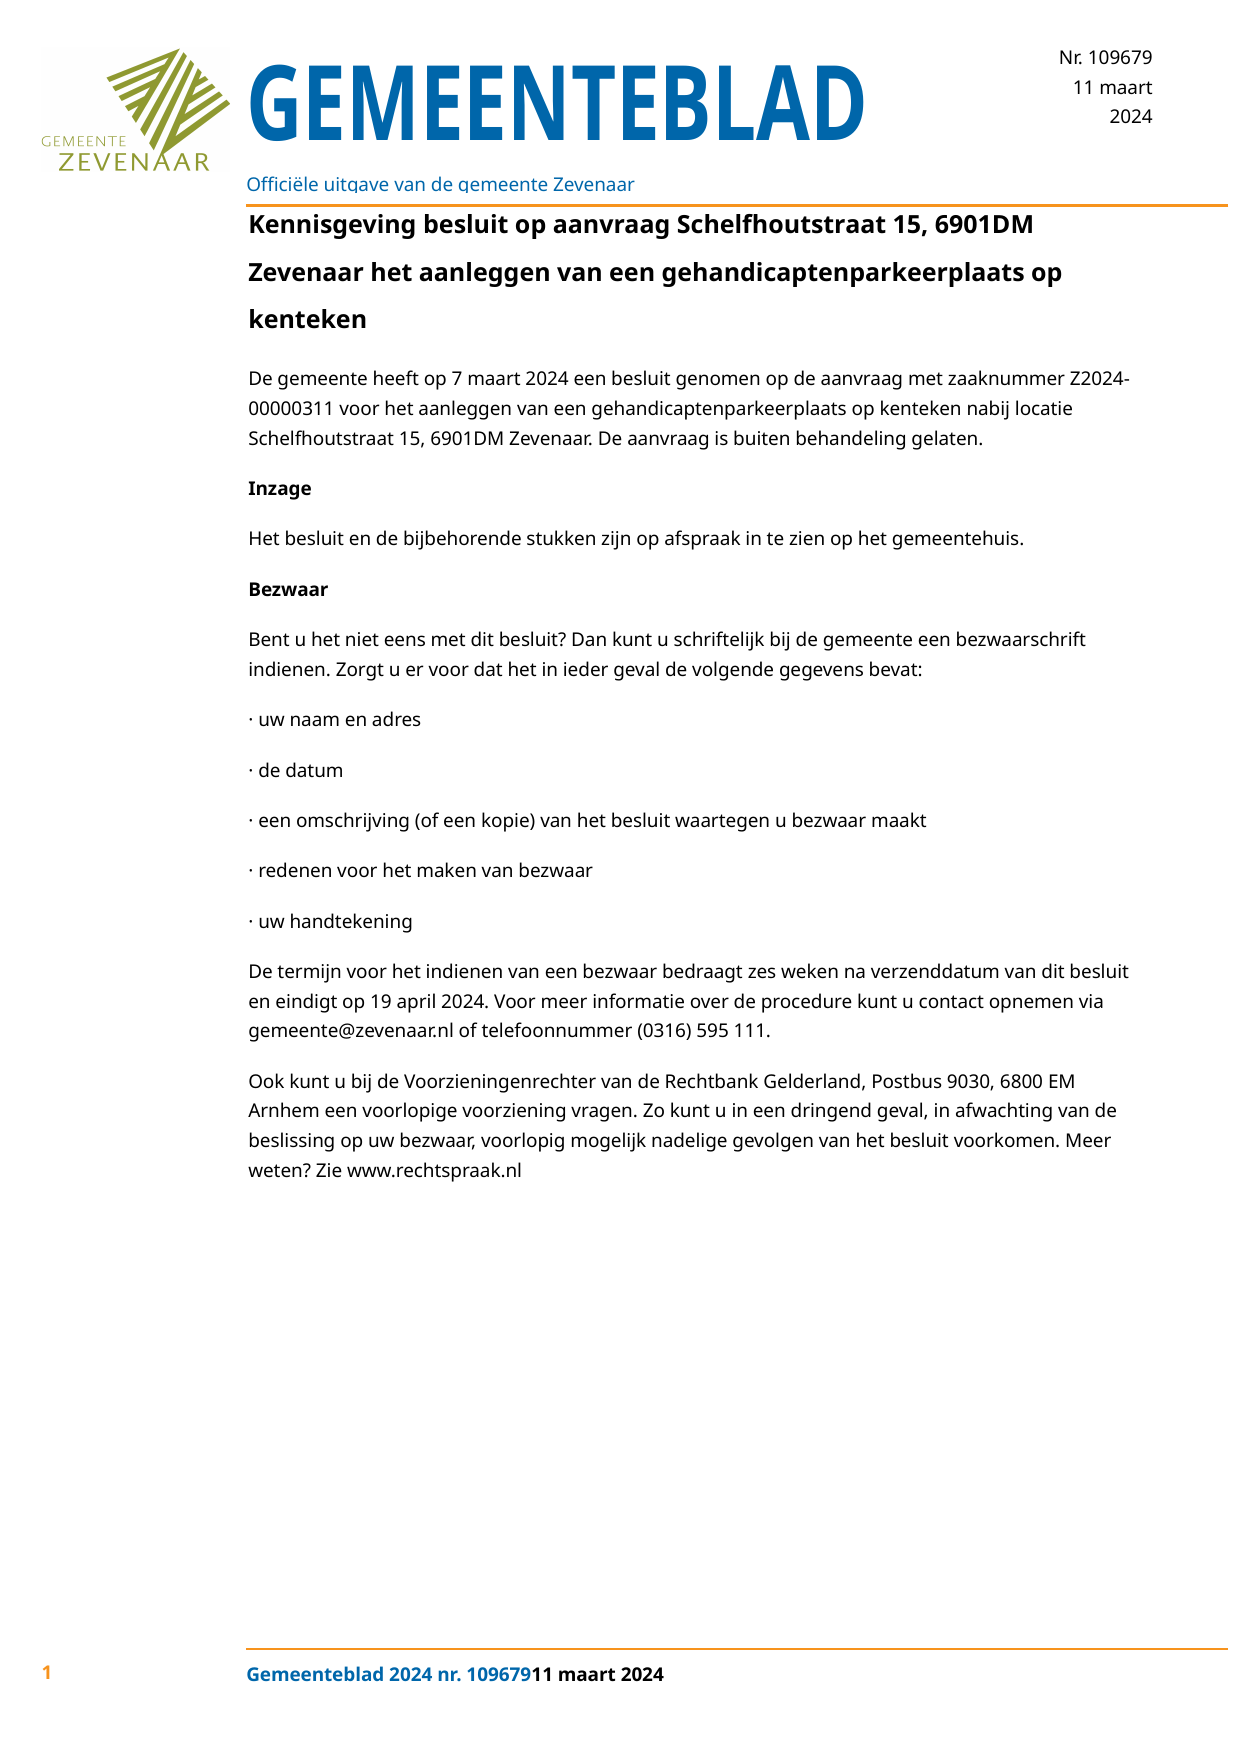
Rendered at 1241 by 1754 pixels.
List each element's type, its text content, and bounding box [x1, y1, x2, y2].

text · redenen voor het maken van bezwaar [248, 858, 1152, 883]
text Bezwaar [248, 576, 1152, 602]
text Inzage [248, 475, 1152, 501]
text De gemeente heeft op 7 maart 2024 een besluit genomen op de aanvraag met zaaknummer Z2024-00000311 voor het aanleggen van een gehandicaptenparkeerplaats op kenteken nabij locatie Schelfhoutstraat 15, 6901DM Zevenaar. De aanvraag is buiten behandeling gelaten. [248, 366, 1152, 450]
text Ook kunt u bij de Voorzieningenrechter van de Rechtbank Gelderland, Postbus 9030, 6800 EM Arnhem een voorlopige voorziening vragen. Zo kunt u in een dringend geval, in afwachting van de beslissing op uw bezwaar, voorlopig mogelijk nadelige gevolgen van het besluit voorkomen. Meer weten? Zie www.rechtspraak.nl [248, 1068, 1152, 1182]
text Kennisgeving besluit op aanvraag Schelfhoutstraat 15, 6901DM Zevenaar het aanleggen van een gehandicaptenparkeerplaats op kenteken [248, 207, 1152, 336]
text · de datum [248, 757, 1152, 782]
text · een omschrijving (of een kopie) van het besluit waartegen u bezwaar maakt [248, 807, 1152, 833]
text De termijn voor het indienen van een bezwaar bedraagt zes weken na verzenddatum van dit besluit en eindigt op 19 april 2024. Voor meer informatie over de procedure kunt u contact opnemen via gemeente@zevenaar.nl of telefoonnummer (0316) 595 111. [248, 958, 1152, 1043]
text Bent u het niet eens met dit besluit? Dan kunt u schriftelijk bij de gemeente een bezwaarschrift indienen. Zorgt u er voor dat het in ieder geval de volgende gegevens bevat: [248, 626, 1152, 682]
text · uw handtekening [248, 908, 1152, 934]
picture [41, 47, 231, 172]
text · uw naam en adres [248, 706, 1152, 732]
text Het besluit en de bijbehorende stukken zijn op afspraak in te zien op het gemeentehuis. [248, 526, 1152, 551]
